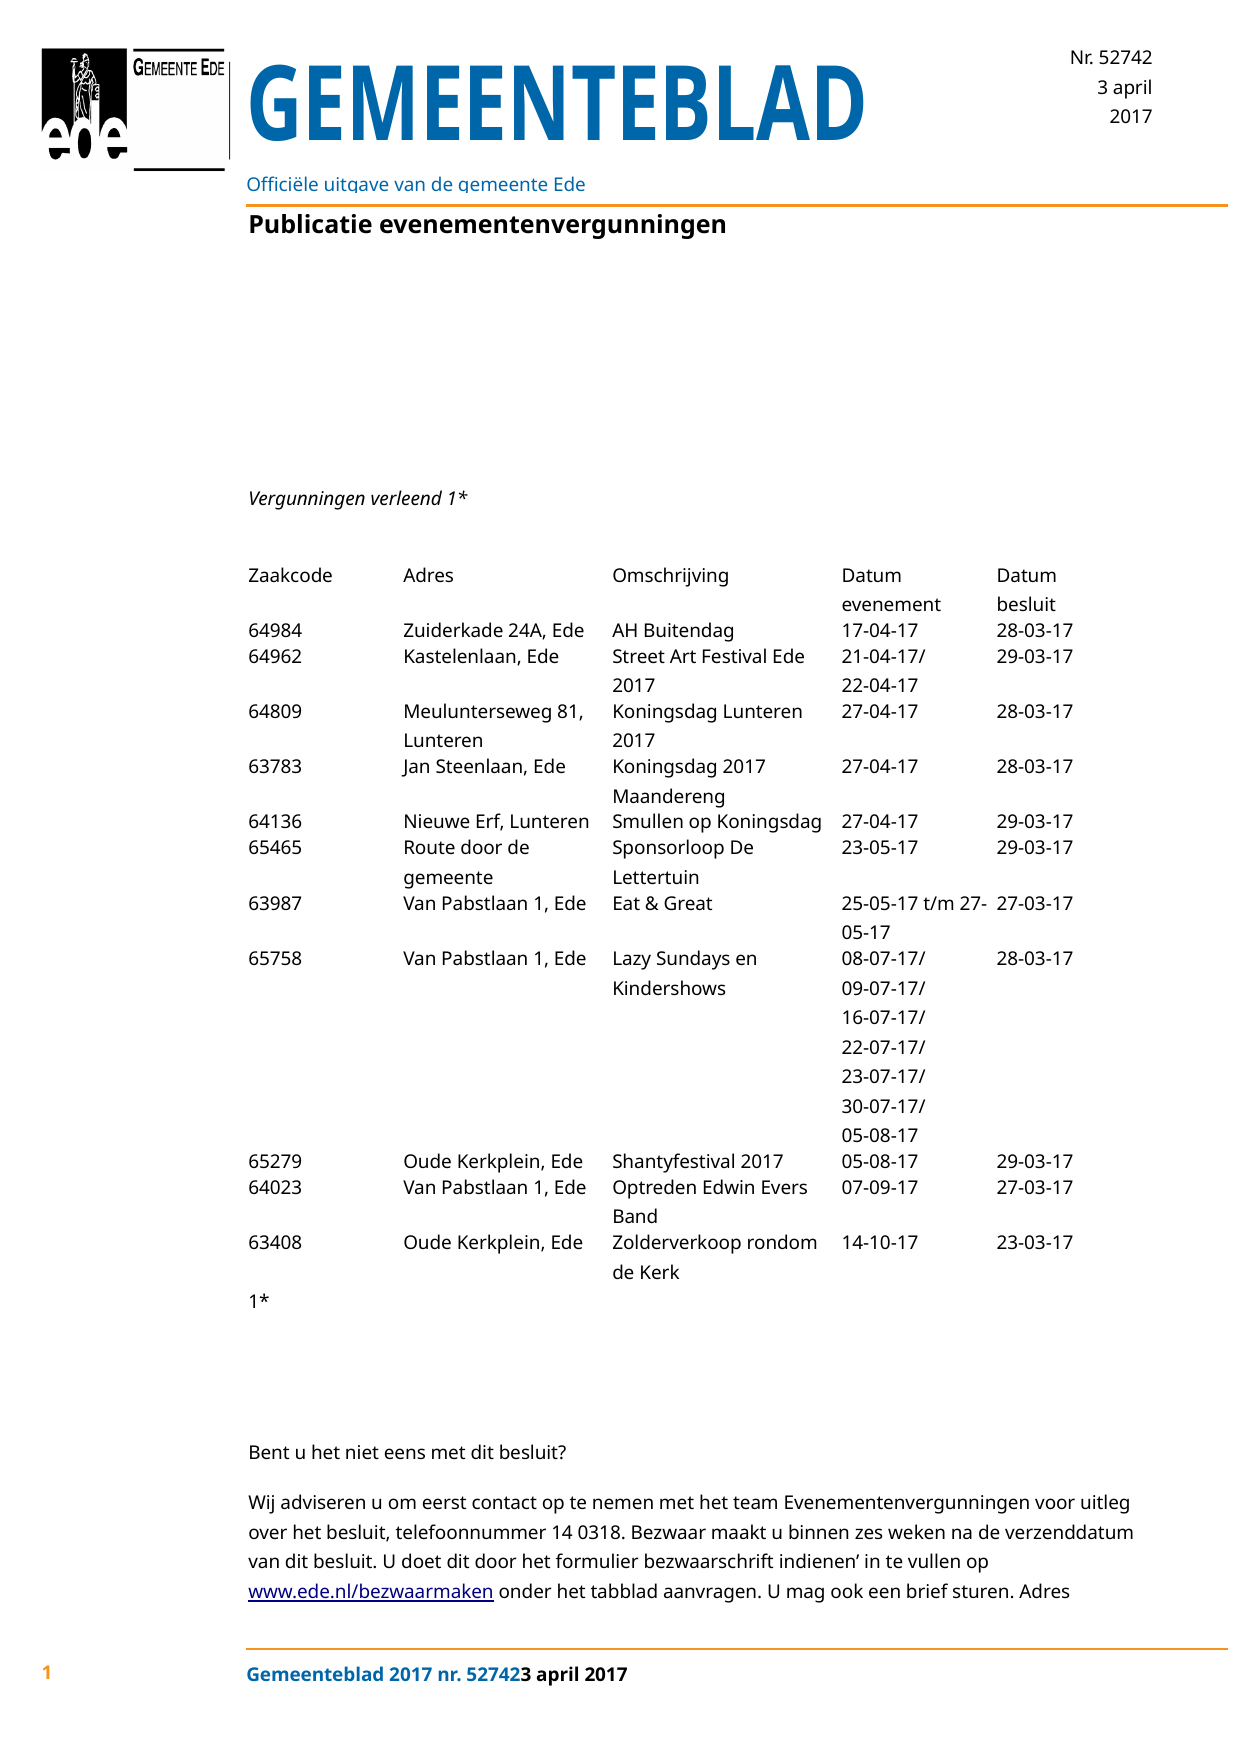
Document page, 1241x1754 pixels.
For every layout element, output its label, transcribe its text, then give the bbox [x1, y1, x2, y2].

table_cell Smullen op Koningsdag [612, 809, 841, 834]
table_cell 05-08-17 [841, 1148, 996, 1174]
table_cell 25-05-17 t/m 27-05-17 [841, 890, 996, 945]
text Publicatie evenementenvergunningen [248, 207, 1152, 241]
table_cell 64136 [248, 809, 403, 834]
table_cell 65279 [248, 1148, 403, 1174]
table_cell Meulunterseweg 81, Lunteren [403, 698, 612, 753]
table_cell Zolderverkoop rondom de Kerk [612, 1229, 841, 1285]
table_cell 17-04-17 [841, 617, 996, 643]
table_header Adres [403, 562, 612, 617]
table_cell 28-03-17 [996, 945, 1152, 1148]
table_cell 63408 [248, 1229, 403, 1285]
table_cell 29-03-17 [996, 643, 1152, 698]
table_cell Street Art Festival Ede 2017 [612, 643, 841, 698]
table_cell 29-03-17 [996, 809, 1152, 834]
table_cell 64023 [248, 1174, 403, 1229]
table_cell AH Buitendag [612, 617, 841, 643]
table_cell Koningsdag Lunteren 2017 [612, 698, 841, 753]
text Bent u het niet eens met dit besluit? [248, 1439, 1152, 1465]
table_cell 64809 [248, 698, 403, 753]
table_cell Oude Kerkplein, Ede [403, 1229, 612, 1285]
table_cell 64962 [248, 643, 403, 698]
table_header Datum besluit [996, 562, 1152, 617]
table_cell Eat & Great [612, 890, 841, 945]
table_cell Zuiderkade 24A, Ede [403, 617, 612, 643]
table_cell 29-03-17 [996, 1148, 1152, 1174]
table_header Zaakcode [248, 562, 403, 617]
table_cell 27-03-17 [996, 1174, 1152, 1229]
table_cell 28-03-17 [996, 617, 1152, 643]
text Wij adviseren u om eerst contact op te nemen met het team Evenementenvergunningen voor uitleg over het besluit, telefoonnummer 14 0318. Bezwaar maakt u binnen zes weken na de verzenddatum van dit besluit. U doet dit door het formulier bezwaarschrift indienen’ in te vullen op www.ede.nl/bezwaarmaken onder het tabblad aanvragen. U mag ook een brief sturen. Adres [248, 1489, 1152, 1604]
table_cell 23-03-17 [996, 1229, 1152, 1285]
table_cell 27-04-17 [841, 809, 996, 834]
table_cell 23-05-17 [841, 835, 996, 890]
table_cell 65465 [248, 835, 403, 890]
table_cell Koningsdag 2017 Maandereng [612, 754, 841, 809]
table_cell Optreden Edwin Evers Band [612, 1174, 841, 1229]
table_cell 07-09-17 [841, 1174, 996, 1229]
table_cell 27-03-17 [996, 890, 1152, 945]
table_cell Van Pabstlaan 1, Ede [403, 945, 612, 1148]
table_cell Nieuwe Erf, Lunteren [403, 809, 612, 834]
table_cell Kastelenlaan, Ede [403, 643, 612, 698]
table_cell Lazy Sundays en Kindershows [612, 945, 841, 1148]
table_cell 21-04-17/ 22-04-17 [841, 643, 996, 698]
table_cell 08-07-17/ 09-07-17/ 16-07-17/ 22-07-17/ 23-07-17/ 30-07-17/ 05-08-17 [841, 945, 996, 1148]
table_cell 14-10-17 [841, 1229, 996, 1285]
table_cell Route door de gemeente [403, 835, 612, 890]
table_cell 28-03-17 [996, 698, 1152, 753]
table_header Datum evenement [841, 562, 996, 617]
table_cell 63987 [248, 890, 403, 945]
table_cell Sponsorloop De Lettertuin [612, 835, 841, 890]
table_cell 27-04-17 [841, 754, 996, 809]
table_cell 65758 [248, 945, 403, 1148]
table_cell Shantyfestival 2017 [612, 1148, 841, 1174]
picture [41, 47, 231, 172]
table_cell 28-03-17 [996, 754, 1152, 809]
table_cell 64984 [248, 617, 403, 643]
table_cell 27-04-17 [841, 698, 996, 753]
table_cell Van Pabstlaan 1, Ede [403, 1174, 612, 1229]
table_cell 63783 [248, 754, 403, 809]
table_cell Oude Kerkplein, Ede [403, 1148, 612, 1174]
table_header Omschrijving [612, 562, 841, 617]
text 1* [248, 1288, 1152, 1314]
table_cell Van Pabstlaan 1, Ede [403, 890, 612, 945]
table_cell Jan Steenlaan, Ede [403, 754, 612, 809]
text Vergunningen verleend 1* [248, 486, 1152, 511]
table_cell 29-03-17 [996, 835, 1152, 890]
